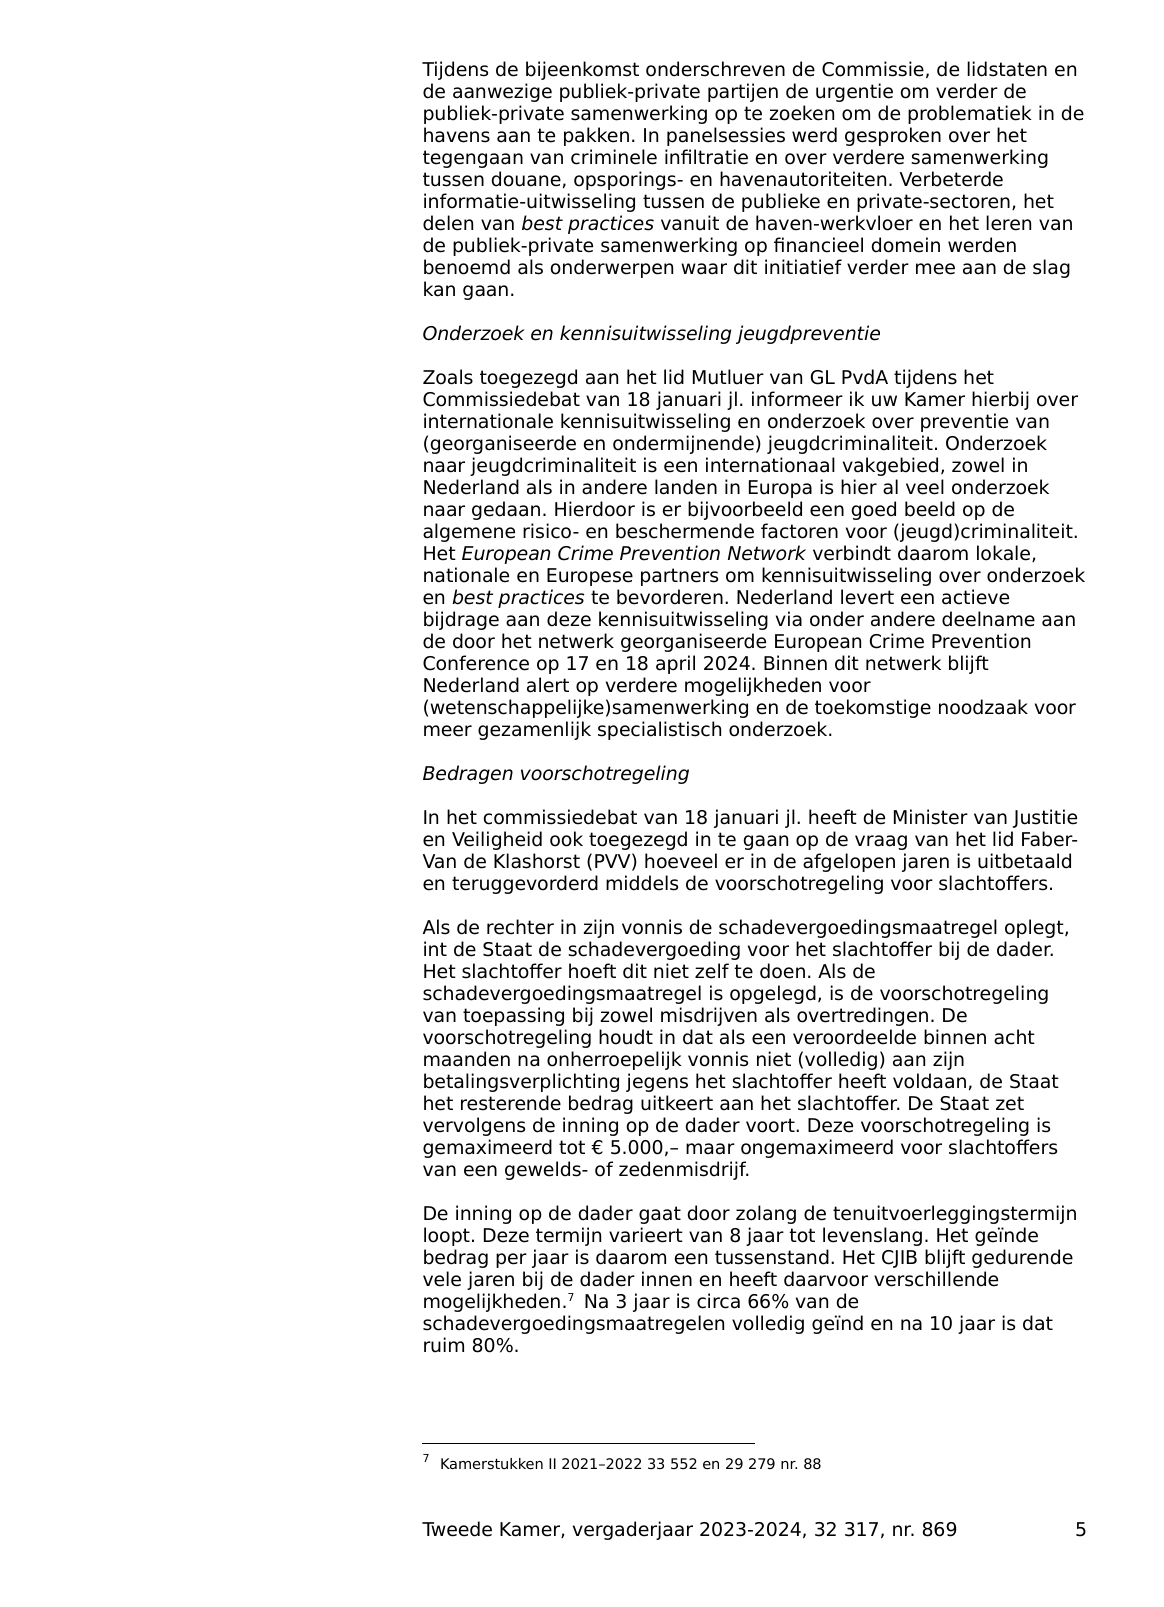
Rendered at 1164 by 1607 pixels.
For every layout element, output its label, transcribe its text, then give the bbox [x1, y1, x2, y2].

subtitle Bedragen voorschotregeling [422, 763, 1087, 785]
text Tijdens de bijeenkomst onderschreven de Commissie, de lidstaten en de aanwezige publiek-private partijen de urgentie om verder de publiek-private samenwerking op te zoeken om de problematiek in de havens aan te pakken. In panelsessies werd gesproken over het tegengaan van criminele infiltratie en over verdere samenwerking tussen douane, opsporings- en havenautoriteiten. Verbeterde informatie-uitwisseling tussen de publieke en private-sectoren, het delen van best practices vanuit de haven-werkvloer en het leren van de publiek-private samenwerking op financieel domein werden benoemd als onderwerpen waar dit initiatief verder mee aan de slag kan gaan. [422, 59, 1087, 301]
subtitle Onderzoek en kennisuitwisseling jeugdpreventie [422, 323, 1087, 345]
text Kamerstukken II 2021–2022 33 552 en 29 279 nr. 88 [422, 1452, 1087, 1474]
text Zoals toegezegd aan het lid Mutluer van GL PvdA tijdens het Commissiedebat van 18 januari jl. informeer ik uw Kamer hierbij over internationale kennisuitwisseling en onderzoek over preventie van (georganiseerde en ondermijnende) jeugdcriminaliteit. Onderzoek naar jeugdcriminaliteit is een internationaal vakgebied, zowel in Nederland als in andere landen in Europa is hier al veel onderzoek naar gedaan. Hierdoor is er bijvoorbeeld een goed beeld op de algemene risico- en beschermende factoren voor (jeugd)criminaliteit. Het European Crime Prevention Network verbindt daarom lokale, nationale en Europese partners om kennisuitwisseling over onderzoek en best practices te bevorderen. Nederland levert een actieve bijdrage aan deze kennisuitwisseling via onder andere deelname aan de door het netwerk georganiseerde European Crime Prevention Conference op 17 en 18 april 2024. Binnen dit netwerk blijft Nederland alert op verdere mogelijkheden voor (wetenschappelijke)samenwerking en de toekomstige noodzaak voor meer gezamenlijk specialistisch onderzoek. [422, 367, 1087, 741]
text In het commissiedebat van 18 januari jl. heeft de Minister van Justitie en Veiligheid ook toegezegd in te gaan op de vraag van het lid Faber-Van de Klashorst (PVV) hoeveel er in de afgelopen jaren is uitbetaald en teruggevorderd middels de voorschotregeling voor slachtoffers. [422, 807, 1087, 895]
text Als de rechter in zijn vonnis de schadevergoedingsmaatregel oplegt, int de Staat de schadevergoeding voor het slachtoffer bij de dader. Het slachtoffer hoeft dit niet zelf te doen. Als de schadevergoedingsmaatregel is opgelegd, is de voorschotregeling van toepassing bij zowel misdrijven als overtredingen. De voorschotregeling houdt in dat als een veroordeelde binnen acht maanden na onherroepelijk vonnis niet (volledig) aan zijn betalingsverplichting jegens het slachtoffer heeft voldaan, de Staat het resterende bedrag uitkeert aan het slachtoffer. De Staat zet vervolgens de inning op de dader voort. Deze voorschotregeling is gemaximeerd tot € 5.000,– maar ongemaximeerd voor slachtoffers van een gewelds- of zedenmisdrijf. [422, 917, 1087, 1181]
text De inning op de dader gaat door zolang de tenuitvoerleggingstermijn loopt. Deze termijn varieert van 8 jaar tot levenslang. Het geïnde bedrag per jaar is daarom een tussenstand. Het CJIB blijft gedurende vele jaren bij de dader innen en heeft daarvoor verschillende mogelijkheden. Na 3 jaar is circa 66% van de schadevergoedingsmaatregelen volledig geïnd en na 10 jaar is dat ruim 80%. [422, 1203, 1087, 1357]
